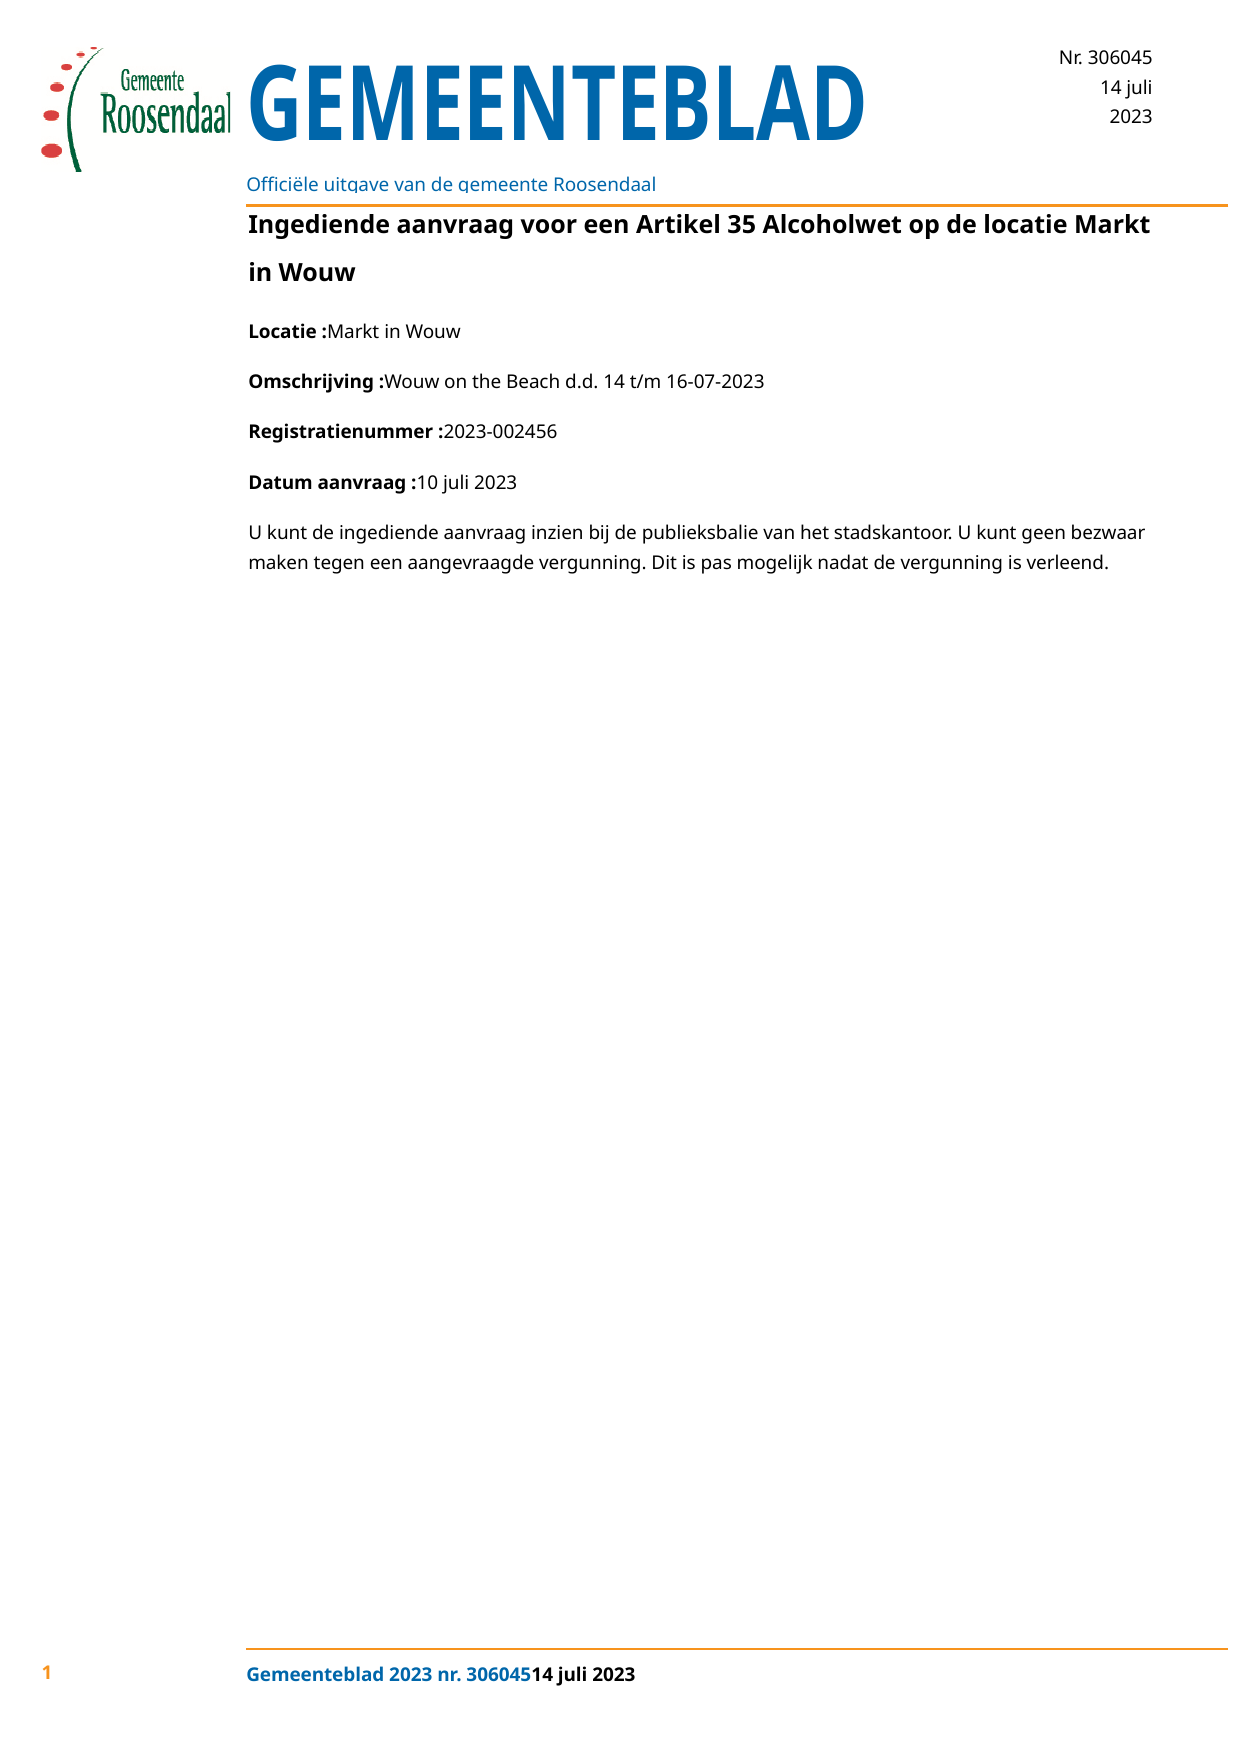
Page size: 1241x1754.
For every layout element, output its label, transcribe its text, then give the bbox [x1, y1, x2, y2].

text Ingediende aanvraag voor een Artikel 35 Alcoholwet op de locatie Markt in Wouw [248, 207, 1152, 288]
text U kunt de ingediende aanvraag inzien bij de publieksbalie van het stadskantoor. U kunt geen bezwaar maken tegen een aangevraagde vergunning. Dit is pas mogelijk nadat de vergunning is verleend. [248, 519, 1152, 575]
text Locatie :Markt in Wouw [248, 318, 1152, 344]
picture [41, 47, 231, 172]
text Omschrijving :Wouw on the Beach d.d. 14 t/m 16-07-2023 [248, 368, 1152, 394]
text Datum aanvraag :10 juli 2023 [248, 469, 1152, 495]
text Registratienummer :2023-002456 [248, 419, 1152, 444]
